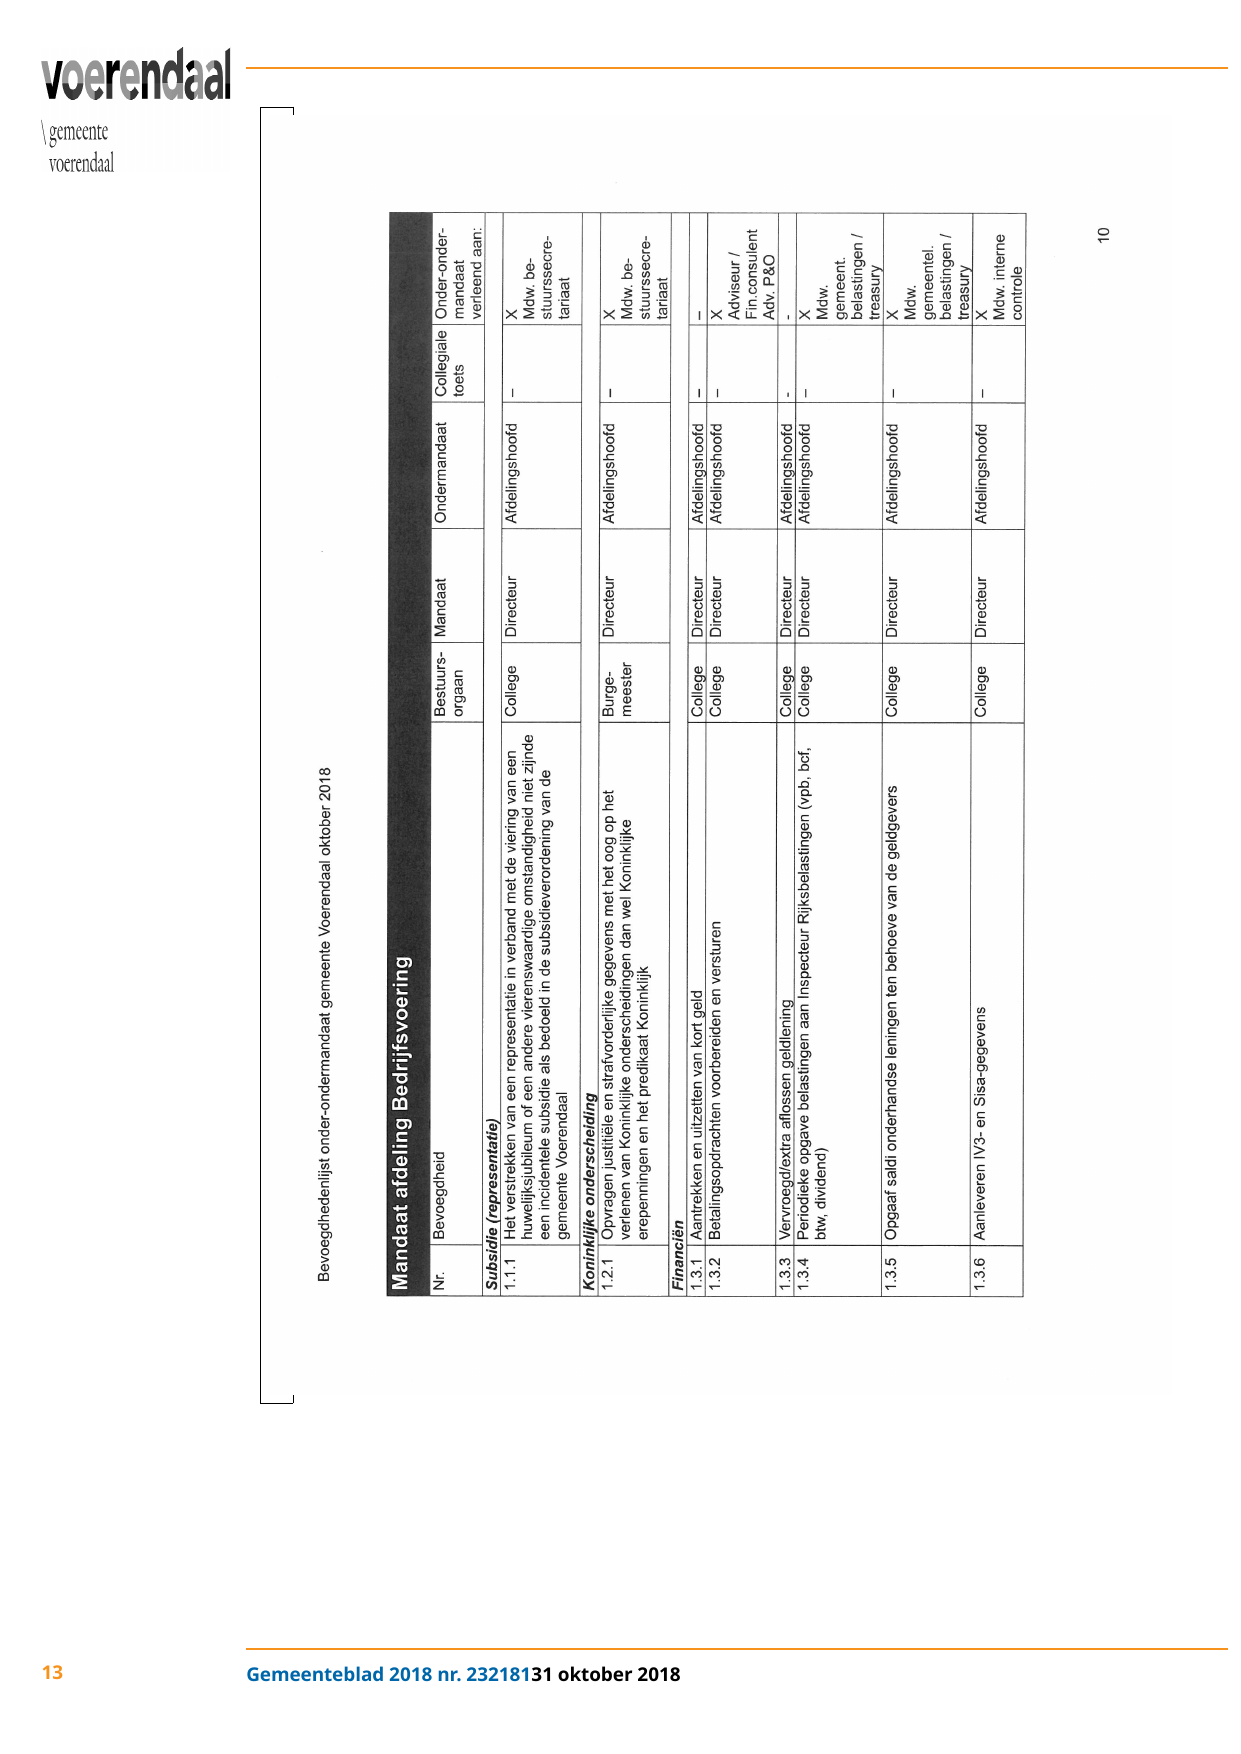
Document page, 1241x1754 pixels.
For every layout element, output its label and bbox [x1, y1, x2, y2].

picture [41, 47, 231, 172]
picture [268, 115, 1173, 1395]
